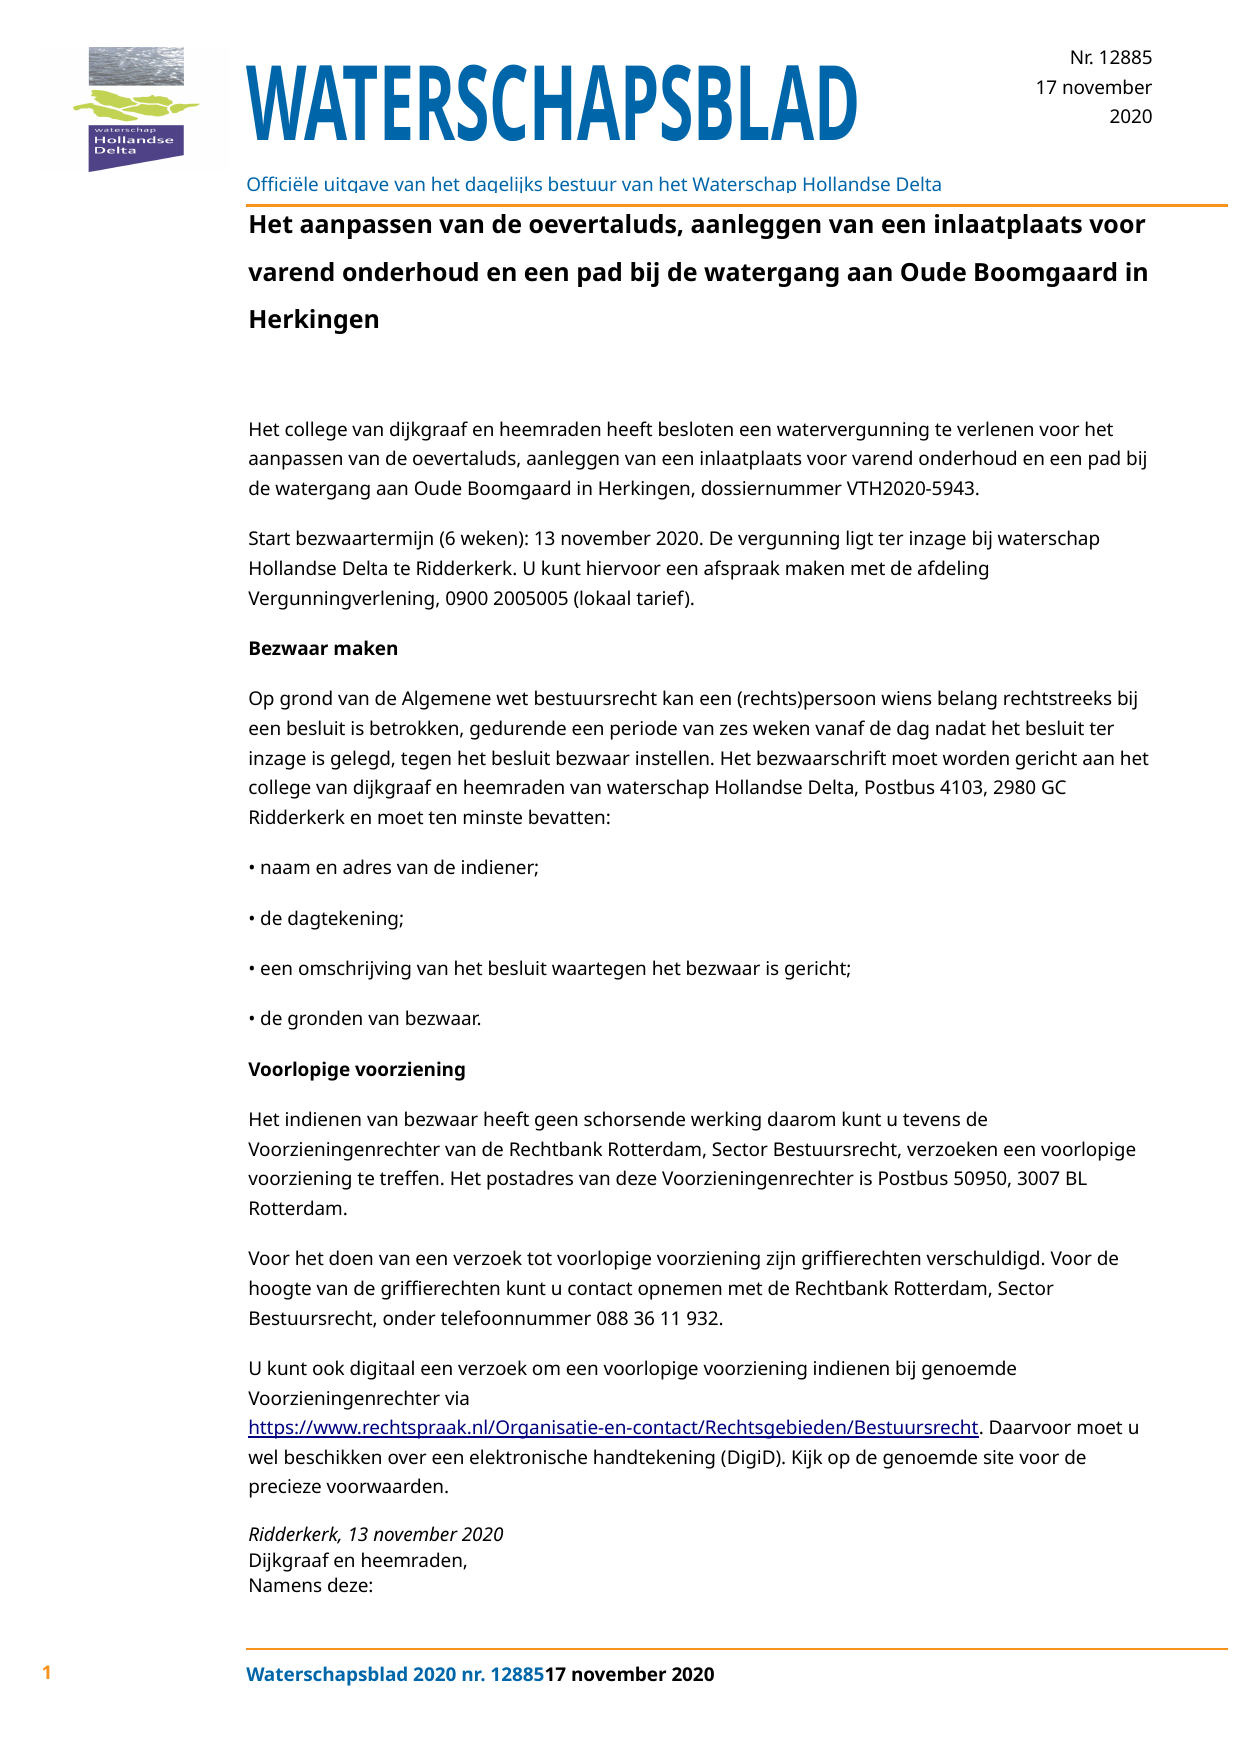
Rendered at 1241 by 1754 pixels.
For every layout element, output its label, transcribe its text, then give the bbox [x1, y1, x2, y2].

text Het college van dijkgraaf en heemraden heeft besloten een watervergunning te verlenen voor het aanpassen van de oevertaluds, aanleggen van een inlaatplaats voor varend onderhoud en een pad bij de watergang aan Oude Boomgaard in Herkingen, dossiernummer VTH2020-5943. [248, 416, 1152, 501]
text Het indienen van bezwaar heeft geen schorsende werking daarom kunt u tevens de Voorzieningenrechter van de Rechtbank Rotterdam, Sector Bestuursrecht, verzoeken een voorlopige voorziening te treffen. Het postadres van deze Voorzieningenrechter is Postbus 50950, 3007 BL Rotterdam. [248, 1106, 1152, 1221]
text Het aanpassen van de oevertaluds, aanleggen van een inlaatplaats voor varend onderhoud en een pad bij de watergang aan Oude Boomgaard in Herkingen [248, 207, 1152, 336]
text U kunt ook digitaal een verzoek om een voorlopige voorziening indienen bij genoemde Voorzieningenrechter via https://www.rechtspraak.nl/Organisatie-en-contact/Rechtsgebieden/Bestuursrecht. Daarvoor moet u wel beschikken over een elektronische handtekening (DigiD). Kijk op de genoemde site voor de precieze voorwaarden. [248, 1355, 1152, 1499]
text Bezwaar maken [248, 635, 1152, 661]
text • de gronden van bezwaar. [248, 1006, 1152, 1031]
text Start bezwaartermijn (6 weken): 13 november 2020. De vergunning ligt ter inzage bij waterschap Hollandse Delta te Ridderkerk. U kunt hiervoor een afspraak maken met de afdeling Vergunningverlening, 0900 2005005 (lokaal tarief). [248, 526, 1152, 610]
text Dijkgraaf en heemraden, [248, 1547, 1152, 1573]
text Voor het doen van een verzoek tot voorlopige voorziening zijn griffierechten verschuldigd. Voor de hoogte van de griffierechten kunt u contact opnemen met de Rechtbank Rotterdam, Sector Bestuursrecht, onder telefoonnummer 088 36 11 932. [248, 1246, 1152, 1330]
text • de dagtekening; [248, 905, 1152, 930]
text Voorlopige voorziening [248, 1056, 1152, 1082]
text Namens deze: [248, 1573, 1152, 1598]
text Op grond van de Algemene wet bestuursrecht kan een (rechts)persoon wiens belang rechtstreeks bij een besluit is betrokken, gedurende een periode van zes weken vanaf de dag nadat het besluit ter inzage is gelegd, tegen het besluit bezwaar instellen. Het bezwaarschrift moet worden gericht aan het college van dijkgraaf en heemraden van waterschap Hollandse Delta, Postbus 4103, 2980 GC Ridderkerk en moet ten minste bevatten: [248, 686, 1152, 829]
picture [41, 47, 231, 172]
text • een omschrijving van het besluit waartegen het bezwaar is gericht; [248, 955, 1152, 981]
text • naam en adres van de indiener; [248, 854, 1152, 880]
text Ridderkerk, 13 november 2020 [248, 1521, 1152, 1547]
